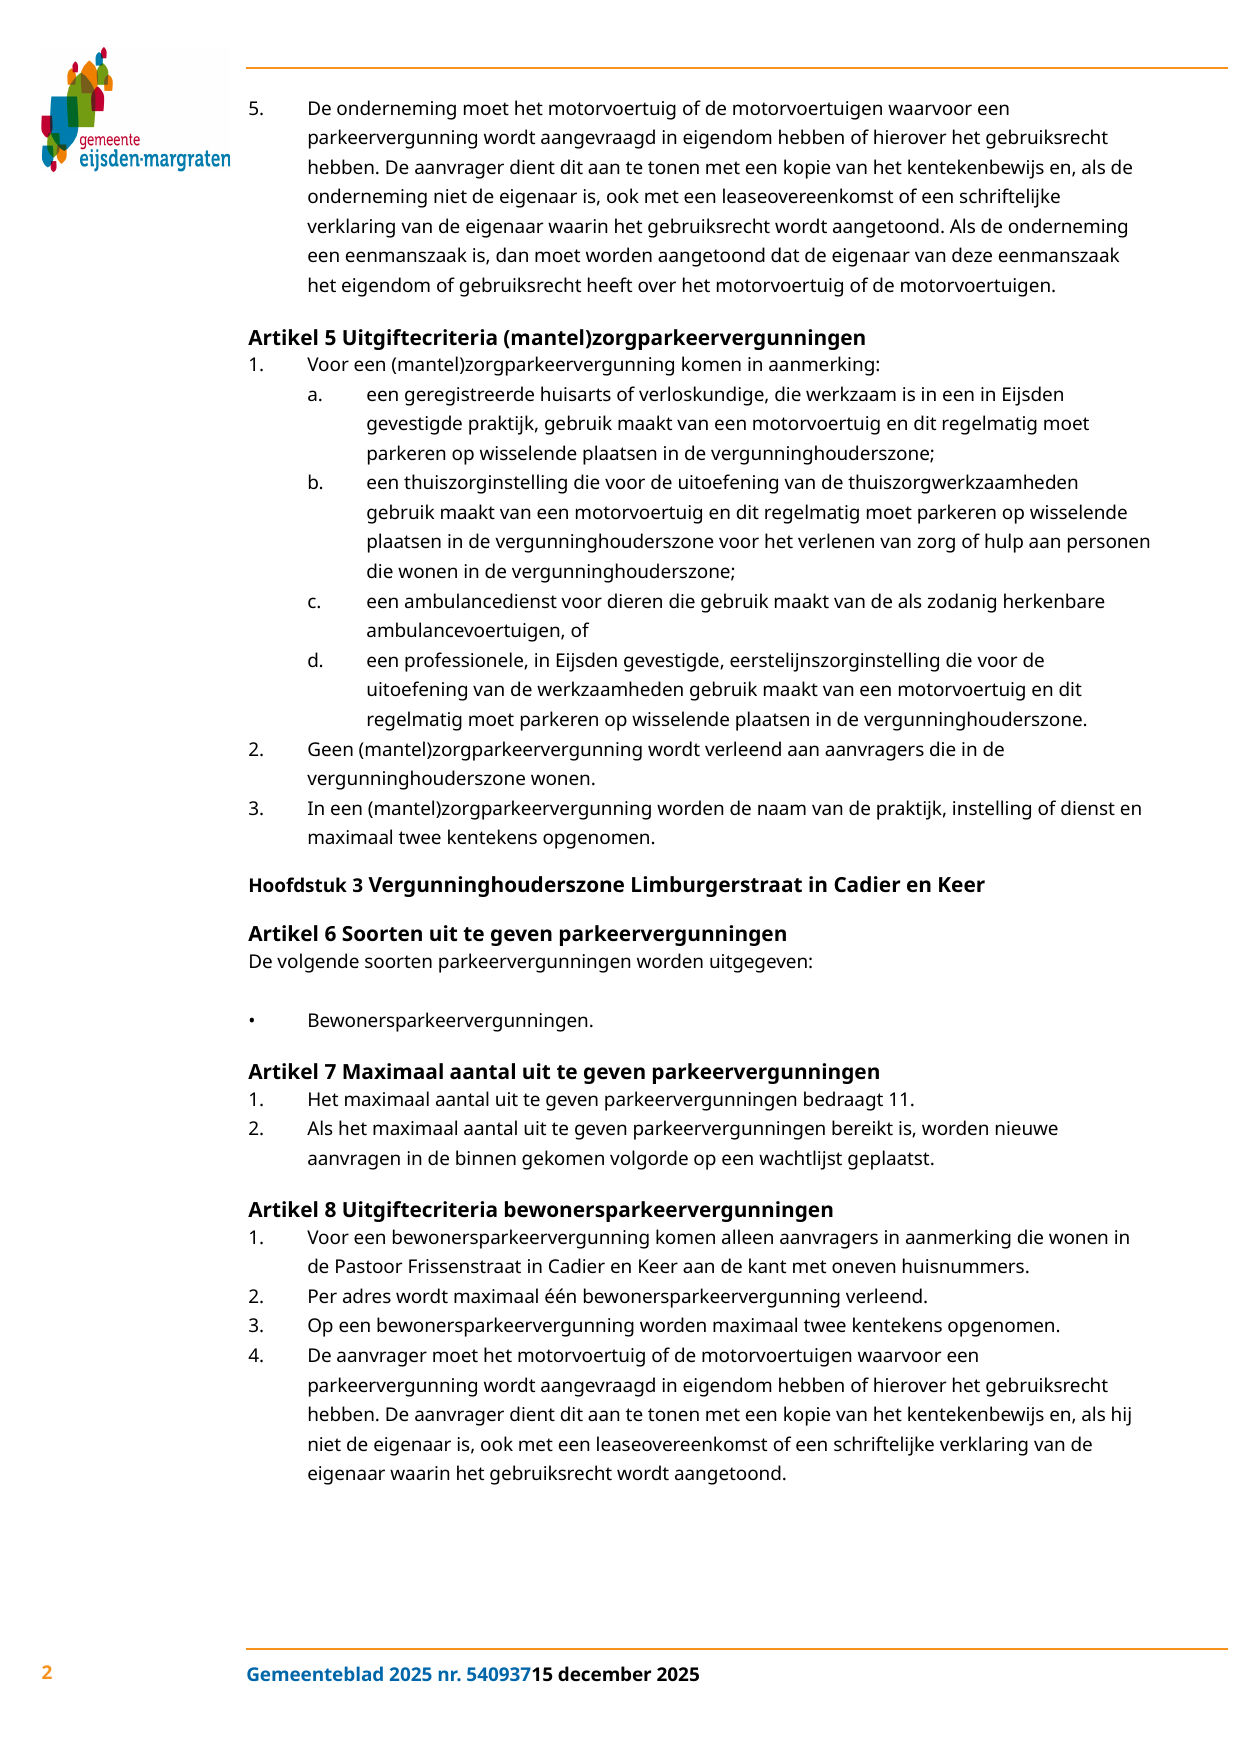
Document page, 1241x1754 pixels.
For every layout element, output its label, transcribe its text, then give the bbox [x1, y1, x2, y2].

list Als het maximaal aantal uit te geven parkeervergunningen bereikt is, worden nieuwe aanvragen in de binnen gekomen volgorde op een wachtlijst geplaatst. [248, 1115, 1152, 1171]
list een thuiszorginstelling die voor de uitoefening van de thuiszorgwerkzaamheden gebruik maakt van een motorvoertuig en dit regelmatig moet parkeren op wisselende plaatsen in de vergunninghouderszone voor het verlenen van zorg of hulp aan personen die wonen in de vergunninghouderszone; [307, 469, 1152, 584]
list Op een bewonersparkeervergunning worden maximaal twee kentekens opgenomen. [248, 1313, 1152, 1338]
list Bewonersparkeervergunningen. [248, 1007, 1152, 1033]
text De volgende soorten parkeervergunningen worden uitgegeven: [248, 948, 1152, 973]
list Het maximaal aantal uit te geven parkeervergunningen bedraagt 11. [248, 1086, 1152, 1112]
list In een (mantel)zorgparkeervergunning worden de naam van de praktijk, instelling of dienst en maximaal twee kentekens opgenomen. [248, 795, 1152, 850]
list een professionele, in Eijsden gevestigde, eerstelijnszorginstelling die voor de uitoefening van de werkzaamheden gebruik maakt van een motorvoertuig en dit regelmatig moet parkeren op wisselende plaatsen in de vergunninghouderszone. [307, 647, 1152, 732]
list Geen (mantel)zorgparkeervergunning wordt verleend aan aanvragers die in de vergunninghouderszone wonen. [248, 736, 1152, 791]
list Voor een bewonersparkeervergunning komen alleen aanvragers in aanmerking die wonen in de Pastoor Frissenstraat in Cadier en Keer aan de kant met oneven huisnummers. [248, 1224, 1152, 1279]
text Artikel 7 Maximaal aantal uit te geven parkeervergunningen [248, 1057, 1152, 1086]
text Artikel 8 Uitgiftecriteria bewonersparkeervergunningen [248, 1195, 1152, 1224]
text Hoofdstuk 3 Vergunninghouderszone Limburgerstraat in Cadier en Keer [248, 870, 1152, 898]
list De aanvrager moet het motorvoertuig of de motorvoertuigen waarvoor een parkeervergunning wordt aangevraagd in eigendom hebben of hierover het gebruiksrecht hebben. De aanvrager dient dit aan te tonen met een kopie van het kentekenbewijs en, als hij niet de eigenaar is, ook met een leaseovereenkomst of een schriftelijke verklaring van de eigenaar waarin het gebruiksrecht wordt aangetoond. [248, 1342, 1152, 1486]
picture [41, 47, 231, 172]
text Artikel 6 Soorten uit te geven parkeervergunningen [248, 919, 1152, 948]
list Voor een (mantel)zorgparkeervergunning komen in aanmerking: [248, 351, 1152, 377]
list De onderneming moet het motorvoertuig of de motorvoertuigen waarvoor een parkeervergunning wordt aangevraagd in eigendom hebben of hierover het gebruiksrecht hebben. De aanvrager dient dit aan te tonen met een kopie van het kentekenbewijs en, als de onderneming niet de eigenaar is, ook met een leaseovereenkomst of een schriftelijke verklaring van de eigenaar waarin het gebruiksrecht wordt aangetoond. Als de onderneming een eenmanszaak is, dan moet worden aangetoond dat de eigenaar van deze eenmanszaak het eigendom of gebruiksrecht heeft over het motorvoertuig of de motorvoertuigen. [248, 95, 1152, 298]
text Artikel 5 Uitgiftecriteria (mantel)zorgparkeervergunningen [248, 323, 1152, 351]
list een ambulancedienst voor dieren die gebruik maakt van de als zodanig herkenbare ambulancevoertuigen, of [307, 588, 1152, 643]
list een geregistreerde huisarts of verloskundige, die werkzaam is in een in Eijsden gevestigde praktijk, gebruik maakt van een motorvoertuig en dit regelmatig moet parkeren op wisselende plaatsen in de vergunninghouderszone; [307, 381, 1152, 466]
list Per adres wordt maximaal één bewonersparkeervergunning verleend. [248, 1283, 1152, 1309]
